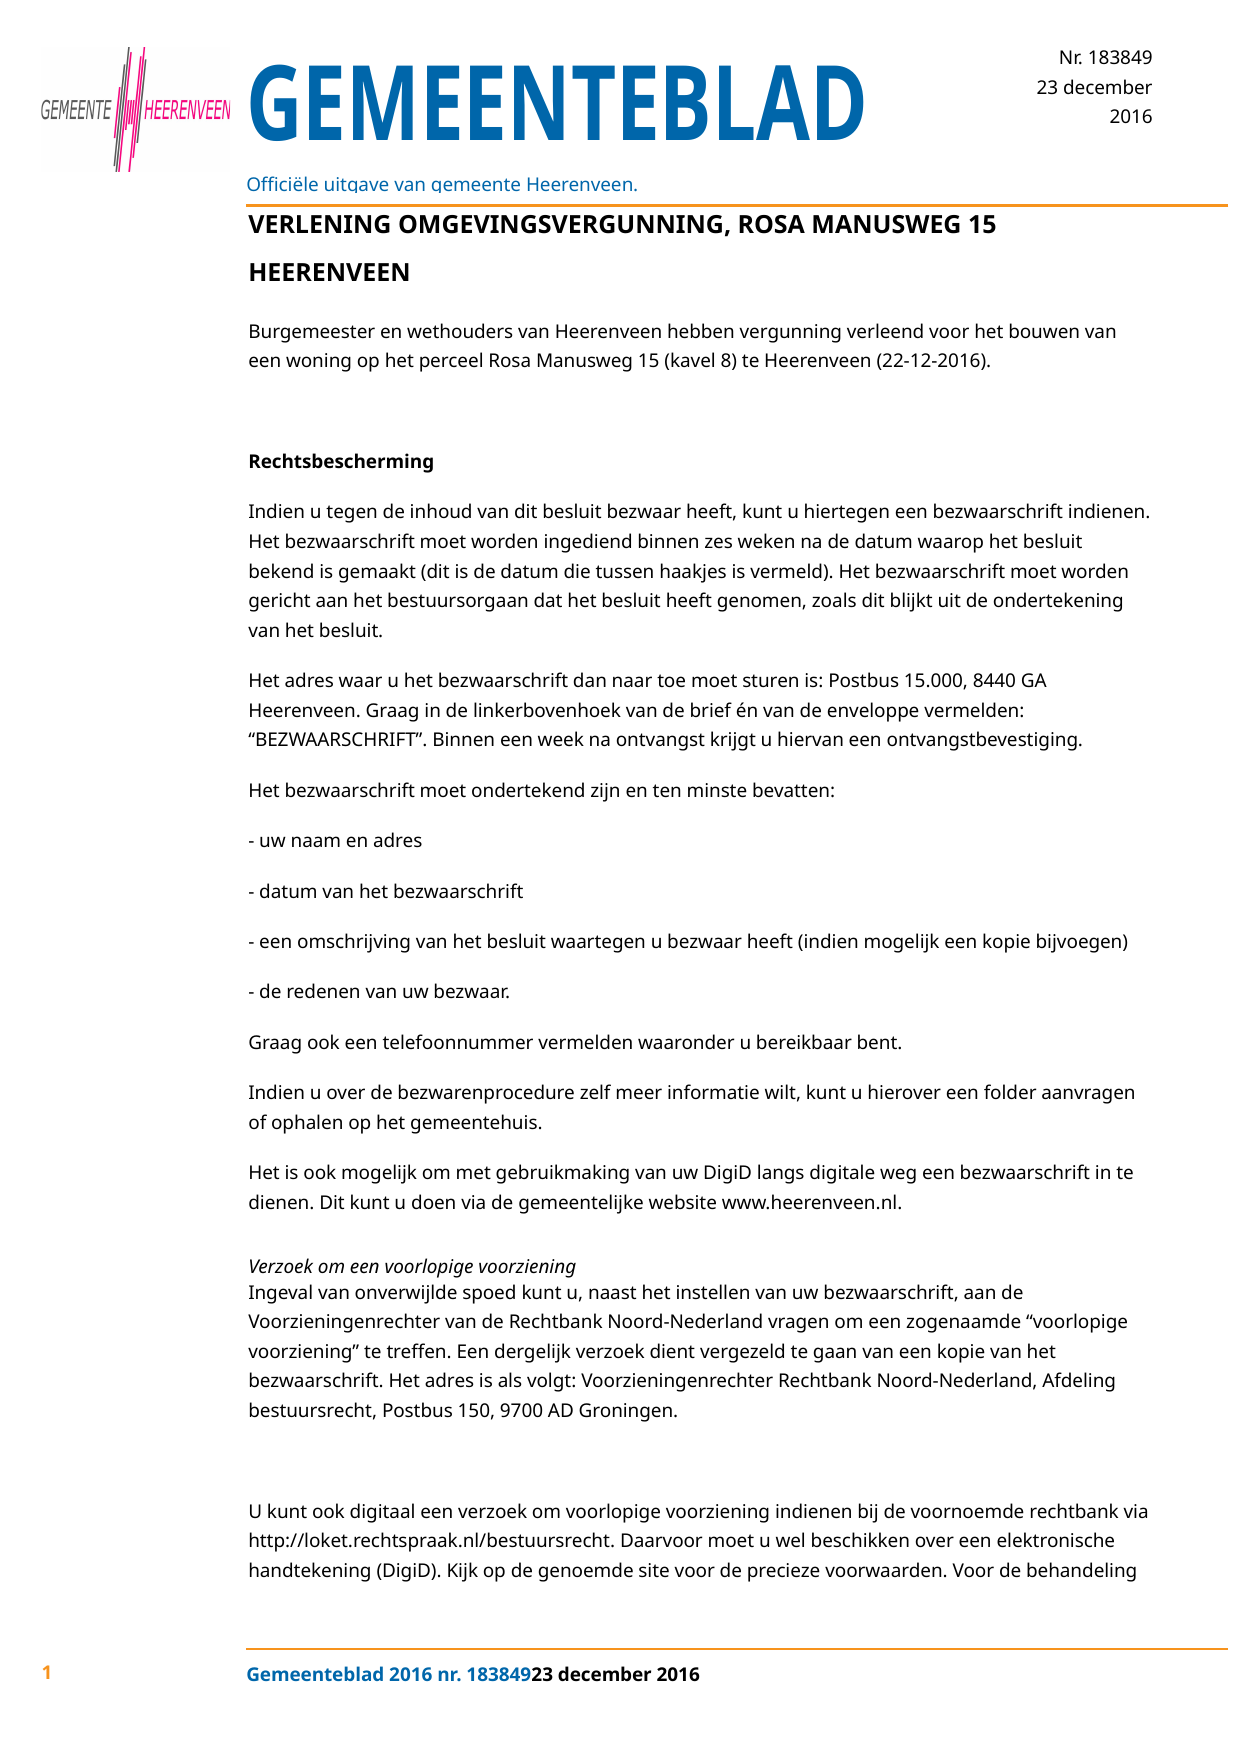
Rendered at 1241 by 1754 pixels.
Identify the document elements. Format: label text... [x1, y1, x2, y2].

text - de redenen van uw bezwaar. [248, 979, 1152, 1004]
text Verzoek om een voorlopige voorziening [248, 1253, 1152, 1279]
text - uw naam en adres [248, 827, 1152, 853]
text VERLENING OMGEVINGSVERGUNNING, ROSA MANUSWEG 15 HEERENVEEN [248, 207, 1152, 288]
text - een omschrijving van het besluit waartegen u bezwaar heeft (indien mogelijk een kopie bijvoegen) [248, 928, 1152, 954]
text Het adres waar u het bezwaarschrift dan naar toe moet sturen is: Postbus 15.000, 8440 GA Heerenveen. Graag in de linkerbovenhoek van de brief én van de enveloppe vermelden: “BEZWAARSCHRIFT”. Binnen een week na ontvangst krijgt u hiervan een ontvangstbevestiging. [248, 667, 1152, 752]
text Rechtsbescherming [248, 448, 1152, 474]
text Het is ook mogelijk om met gebruikmaking van uw DigiD langs digitale weg een bezwaarschrift in te dienen. Dit kunt u doen via de gemeentelijke website www.heerenveen.nl. [248, 1159, 1152, 1215]
picture [41, 47, 231, 172]
text Het bezwaarschrift moet ondertekend zijn en ten minste bevatten: [248, 777, 1152, 803]
text - datum van het bezwaarschrift [248, 878, 1152, 904]
text Indien u over de bezwarenprocedure zelf meer informatie wilt, kunt u hierover een folder aanvragen of ophalen op het gemeentehuis. [248, 1079, 1152, 1135]
text Indien u tegen de inhoud van dit besluit bezwaar heeft, kunt u hiertegen een bezwaarschrift indienen. Het bezwaarschrift moet worden ingediend binnen zes weken na de datum waarop het besluit bekend is gemaakt (dit is de datum die tussen haakjes is vermeld). Het bezwaarschrift moet worden gericht aan het bestuursorgaan dat het besluit heeft genomen, zoals dit blijkt uit de ondertekening van het besluit. [248, 499, 1152, 643]
text Graag ook een telefoonnummer vermelden waaronder u bereikbaar bent. [248, 1029, 1152, 1055]
text Ingeval van onverwijlde spoed kunt u, naast het instellen van uw bezwaarschrift, aan de Voorzieningenrechter van de Rechtbank Noord-Nederland vragen om een zogenaamde “voorlopige voorziening” te treffen. Een dergelijk verzoek dient vergezeld te gaan van een kopie van het bezwaarschrift. Het adres is als volgt: Voorzieningenrechter Rechtbank Noord-Nederland, Afdeling bestuursrecht, Postbus 150, 9700 AD Groningen. [248, 1279, 1152, 1423]
text U kunt ook digitaal een verzoek om voorlopige voorziening indienen bij de voornoemde rechtbank via http://loket.rechtspraak.nl/bestuursrecht. Daarvoor moet u wel beschikken over een elektronische handtekening (DigiD). Kijk op de genoemde site voor de precieze voorwaarden. Voor de behandeling [248, 1498, 1152, 1583]
text Burgemeester en wethouders van Heerenveen hebben vergunning verleend voor het bouwen van een woning op het perceel Rosa Manusweg 15 (kavel 8) te Heerenveen (22-12-2016). [248, 318, 1152, 373]
